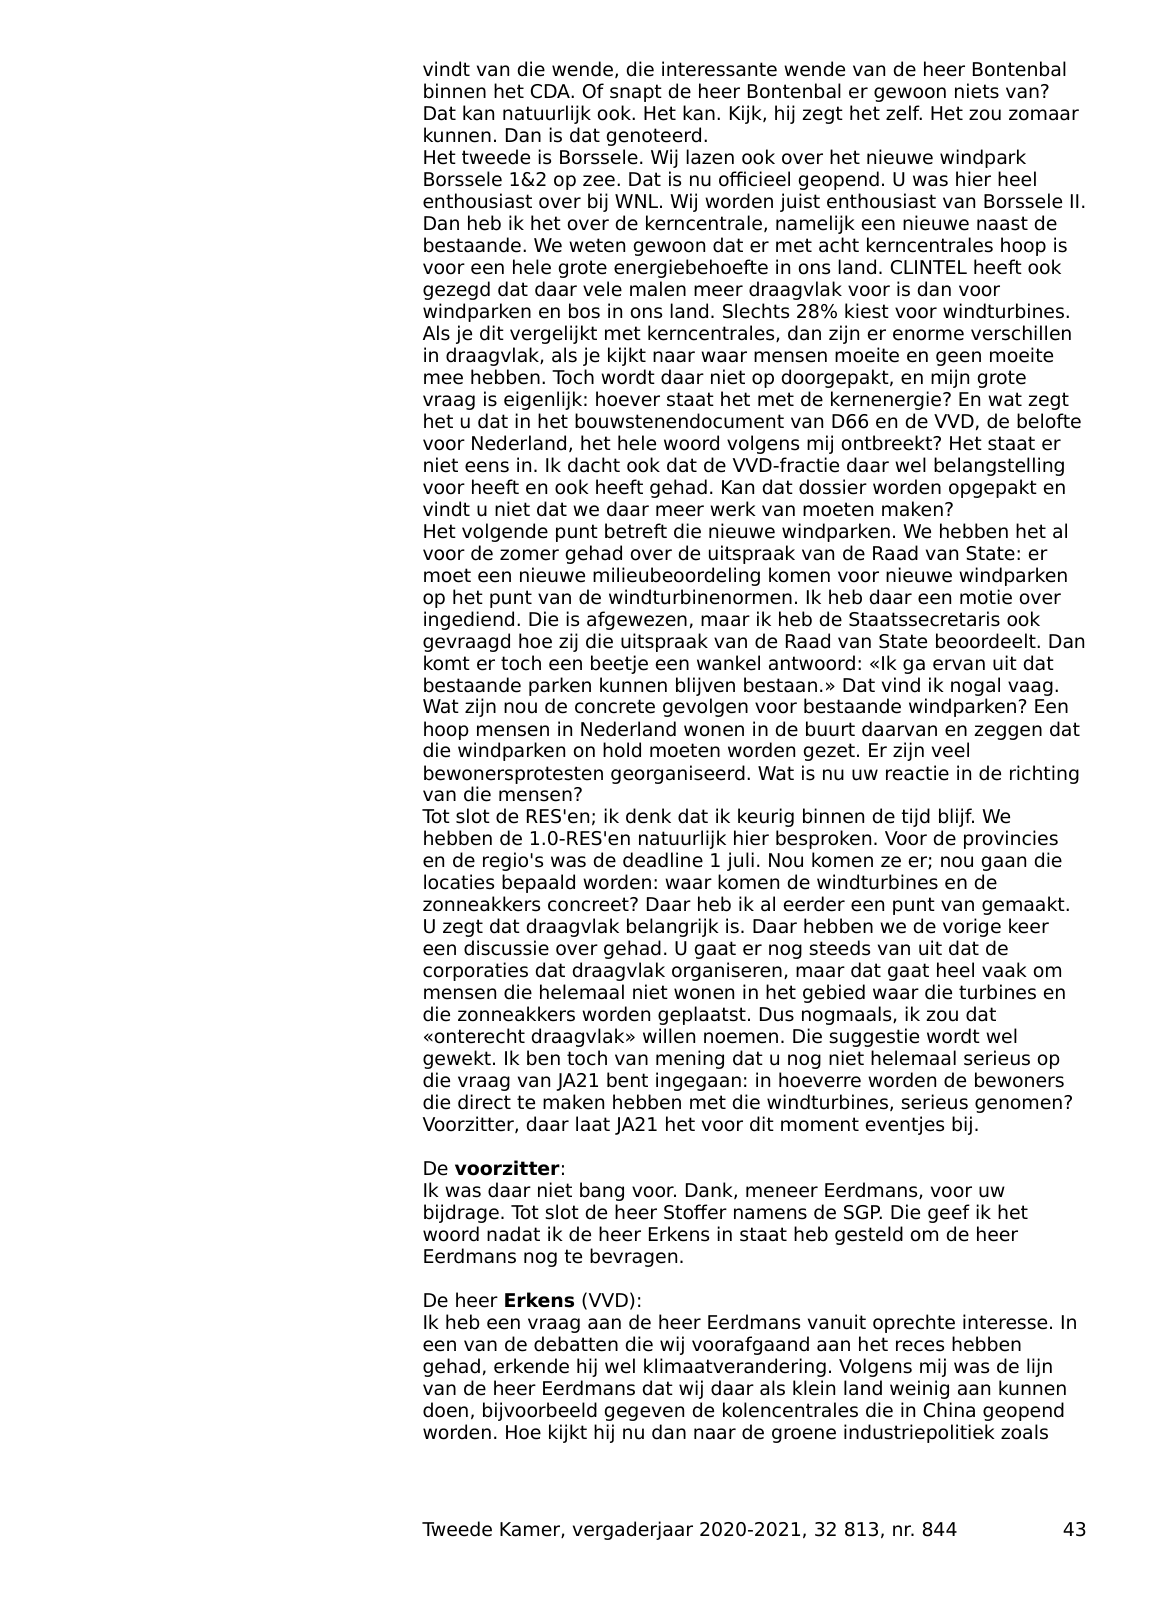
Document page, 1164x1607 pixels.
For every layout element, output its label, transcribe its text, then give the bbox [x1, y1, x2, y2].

text Het volgende punt betreft die nieuwe windparken. We hebben het al voor de zomer gehad over de uitspraak van de Raad van State: er moet een nieuwe milieubeoordeling komen voor nieuwe windparken op het punt van de windturbinenormen. Ik heb daar een motie over ingediend. Die is afgewezen, maar ik heb de Staatssecretaris ook gevraagd hoe zij die uitspraak van de Raad van State beoordeelt. Dan komt er toch een beetje een wankel antwoord: «Ik ga ervan uit dat bestaande parken kunnen blijven bestaan.» Dat vind ik nogal vaag. Wat zijn nou de concrete gevolgen voor bestaande windparken? Een hoop mensen in Nederland wonen in de buurt daarvan en zeggen dat die windparken on hold moeten worden gezet. Er zijn veel bewonersprotesten georganiseerd. Wat is nu uw reactie in de richting van die mensen? [422, 521, 1087, 806]
text Voorzitter, daar laat JA21 het voor dit moment eventjes bij. [422, 1114, 1087, 1136]
text Tot slot de RES'en; ik denk dat ik keurig binnen de tijd blijf. We hebben de 1.0-RES'en natuurlijk hier besproken. Voor de provincies en de regio's was de deadline 1 juli. Nou komen ze er; nou gaan die locaties bepaald worden: waar komen de windturbines en de zonneakkers concreet? Daar heb ik al eerder een punt van gemaakt. U zegt dat draagvlak belangrijk is. Daar hebben we de vorige keer een discussie over gehad. U gaat er nog steeds van uit dat de corporaties dat draagvlak organiseren, maar dat gaat heel vaak om mensen die helemaal niet wonen in het gebied waar die turbines en die zonneakkers worden geplaatst. Dus nogmaals, ik zou dat «onterecht draagvlak» willen noemen. Die suggestie wordt wel gewekt. Ik ben toch van mening dat u nog niet helemaal serieus op die vraag van JA21 bent ingegaan: in hoeverre worden de bewoners die direct te maken hebben met die windturbines, serieus genomen? [422, 806, 1087, 1114]
text Het tweede is Borssele. Wij lazen ook over het nieuwe windpark Borssele 1&2 op zee. Dat is nu officieel geopend. U was hier heel enthousiast over bij WNL. Wij worden juist enthousiast van Borssele II. Dan heb ik het over de kerncentrale, namelijk een nieuwe naast de bestaande. We weten gewoon dat er met acht kerncentrales hoop is voor een hele grote energiebehoefte in ons land. CLINTEL heeft ook gezegd dat daar vele malen meer draagvlak voor is dan voor windparken en bos in ons land. Slechts 28% kiest voor windturbines. Als je dit vergelijkt met kerncentrales, dan zijn er enorme verschillen in draagvlak, als je kijkt naar waar mensen moeite en geen moeite mee hebben. Toch wordt daar niet op doorgepakt, en mijn grote vraag is eigenlijk: hoever staat het met de kernenergie? En wat zegt het u dat in het bouwstenendocument van D66 en de VVD, de belofte voor Nederland, het hele woord volgens mij ontbreekt? Het staat er niet eens in. Ik dacht ook dat de VVD-fractie daar wel belangstelling voor heeft en ook heeft gehad. Kan dat dossier worden opgepakt en vindt u niet dat we daar meer werk van moeten maken? [422, 147, 1087, 521]
text De voorzitter: [422, 1158, 1087, 1180]
text vindt van die wende, die interessante wende van de heer Bontenbal binnen het CDA. Of snapt de heer Bontenbal er gewoon niets van? Dat kan natuurlijk ook. Het kan. Kijk, hij zegt het zelf. Het zou zomaar kunnen. Dan is dat genoteerd. [422, 59, 1087, 147]
text Ik heb een vraag aan de heer Eerdmans vanuit oprechte interesse. In een van de debatten die wij voorafgaand aan het reces hebben gehad, erkende hij wel klimaatverandering. Volgens mij was de lijn van de heer Eerdmans dat wij daar als klein land weinig aan kunnen doen, bijvoorbeeld gegeven de kolencentrales die in China geopend worden. Hoe kijkt hij nu dan naar de groene industriepolitiek zoals [422, 1312, 1087, 1444]
text Ik was daar niet bang voor. Dank, meneer Eerdmans, voor uw bijdrage. Tot slot de heer Stoffer namens de SGP. Die geef ik het woord nadat ik de heer Erkens in staat heb gesteld om de heer Eerdmans nog te bevragen. [422, 1180, 1087, 1268]
text De heer Erkens (VVD): [422, 1290, 1087, 1312]
